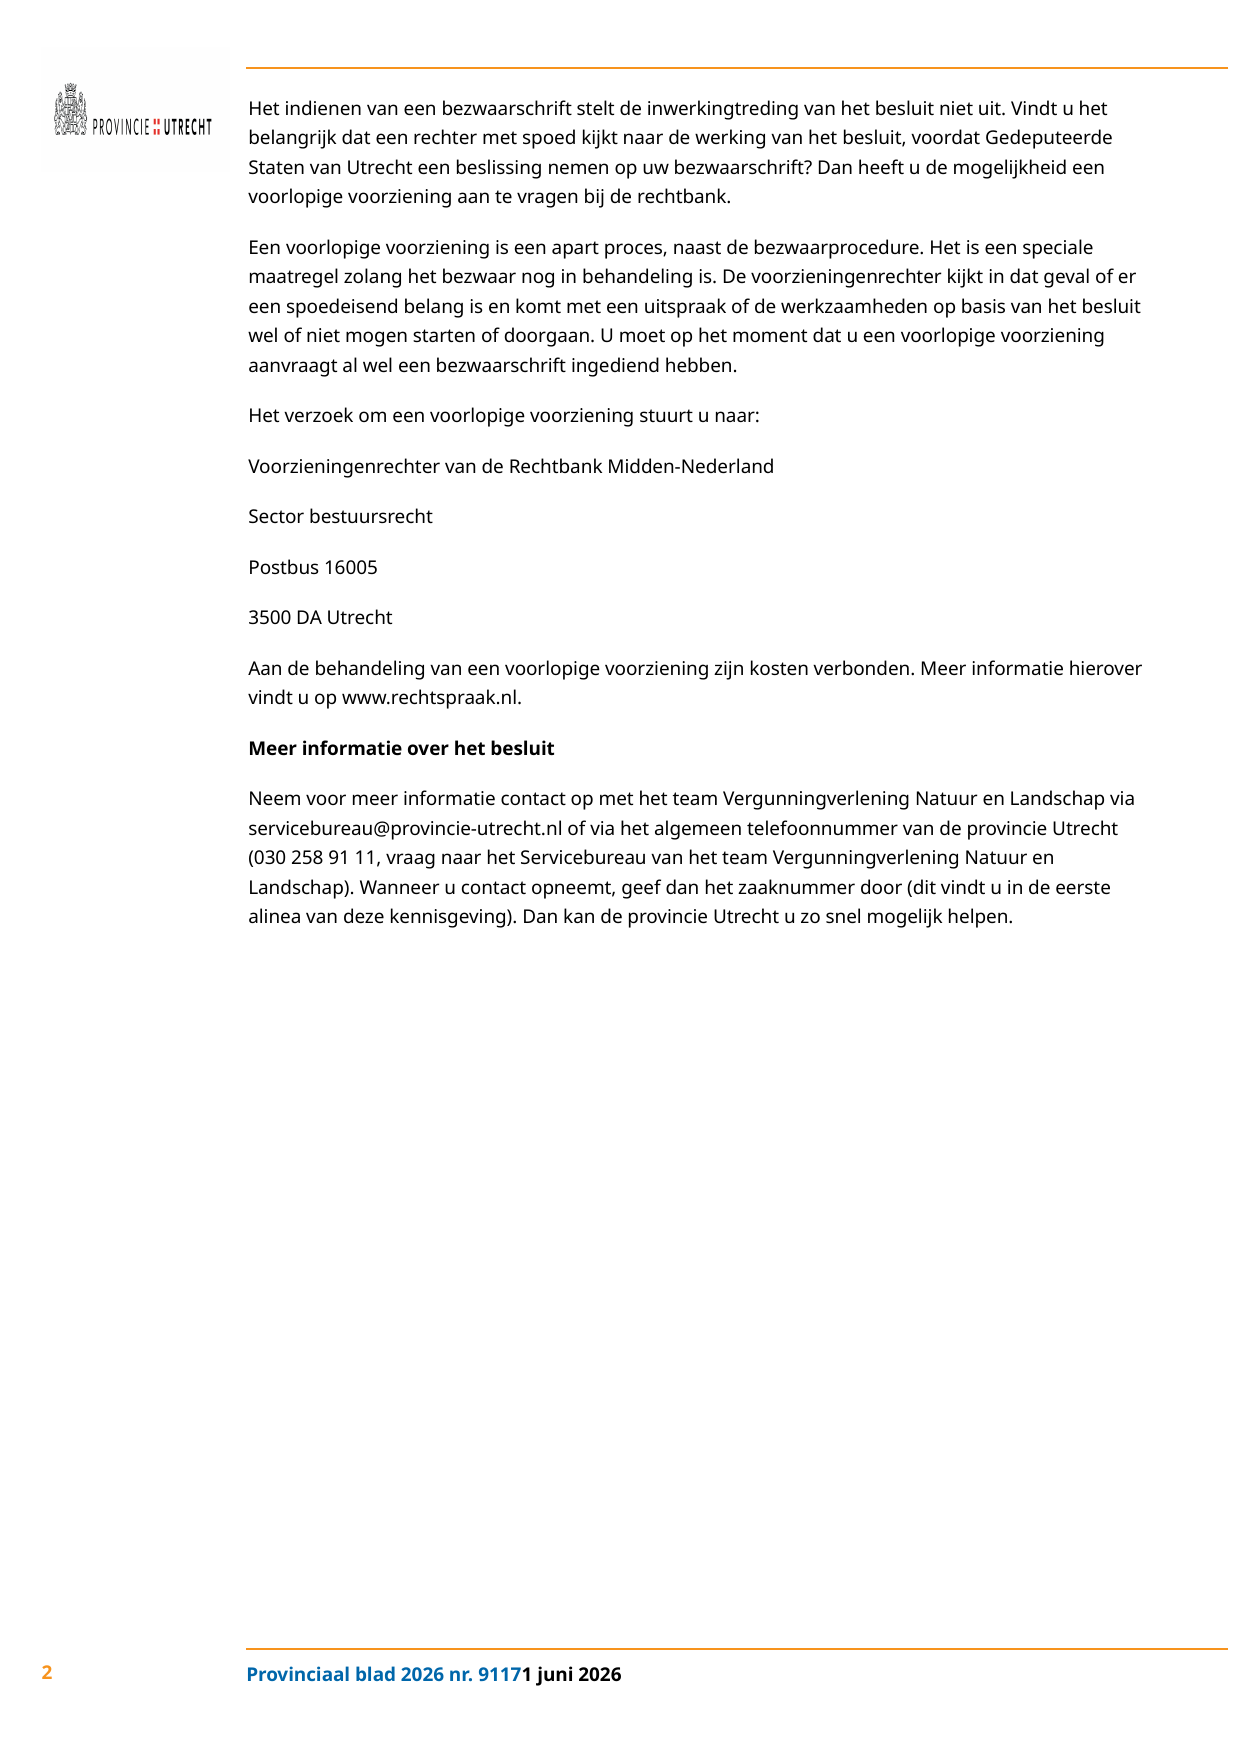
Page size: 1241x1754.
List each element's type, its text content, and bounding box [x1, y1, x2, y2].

text Sector bestuursrecht [248, 503, 1152, 529]
text Voorzieningenrechter van de Rechtbank Midden-Nederland [248, 453, 1152, 479]
picture [41, 47, 231, 172]
text 3500 DA Utrecht [248, 604, 1152, 630]
text Neem voor meer informatie contact op met het team Vergunningverlening Natuur en Landschap via servicebureau@provincie-utrecht.nl of via het algemeen telefoonnummer van de provincie Utrecht (030 258 91 11, vraag naar het Servicebureau van het team Vergunningverlening Natuur en Landschap). Wanneer u contact opneemt, geef dan het zaaknummer door (dit vindt u in de eerste alinea van deze kennisgeving). Dan kan de provincie Utrecht u zo snel mogelijk helpen. [248, 785, 1152, 929]
text Postbus 16005 [248, 554, 1152, 580]
text Aan de behandeling van een voorlopige voorziening zijn kosten verbonden. Meer informatie hierover vindt u op www.rechtspraak.nl. [248, 655, 1152, 710]
text Het indienen van een bezwaarschrift stelt de inwerkingtreding van het besluit niet uit. Vindt u het belangrijk dat een rechter met spoed kijkt naar de werking van het besluit, voordat Gedeputeerde Staten van Utrecht een beslissing nemen op uw bezwaarschrift? Dan heeft u de mogelijkheid een voorlopige voorziening aan te vragen bij de rechtbank. [248, 95, 1152, 209]
text Het verzoek om een voorlopige voorziening stuurt u naar: [248, 403, 1152, 428]
text Een voorlopige voorziening is een apart proces, naast de bezwaarprocedure. Het is een speciale maatregel zolang het bezwaar nog in behandeling is. De voorzieningenrechter kijkt in dat geval of er een spoedeisend belang is en komt met een uitspraak of de werkzaamheden op basis van het besluit wel of niet mogen starten of doorgaan. U moet op het moment dat u een voorlopige voorziening aanvraagt al wel een bezwaarschrift ingediend hebben. [248, 234, 1152, 378]
text Meer informatie over het besluit [248, 735, 1152, 761]
